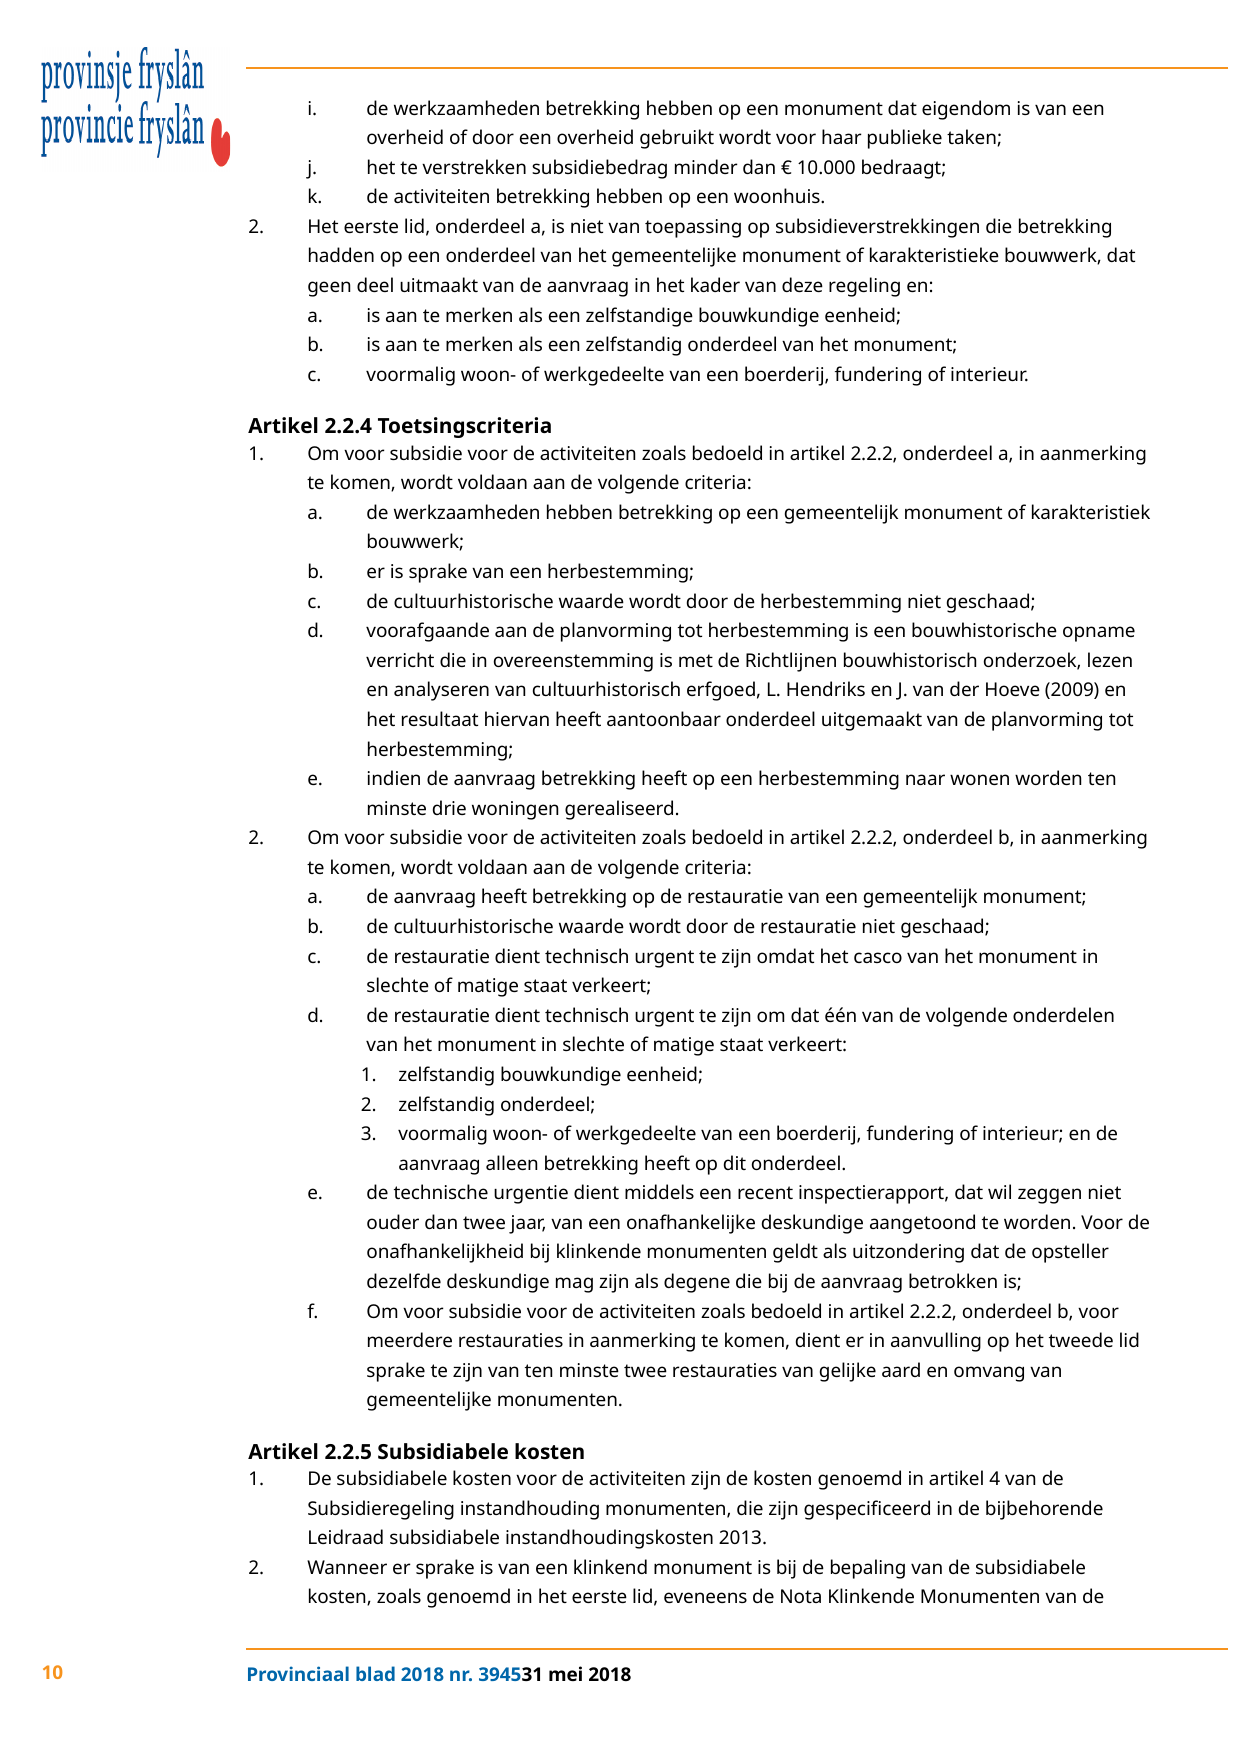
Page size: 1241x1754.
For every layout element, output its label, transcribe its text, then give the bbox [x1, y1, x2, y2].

list de aanvraag heeft betrekking op de restauratie van een gemeentelijk monument; [307, 884, 1152, 909]
list De subsidiabele kosten voor de activiteiten zijn de kosten genoemd in artikel 4 van de Subsidieregeling instandhouding monumenten, die zijn gespecificeerd in de bijbehorende Leidraad subsidiabele instandhoudingskosten 2013. [248, 1465, 1152, 1550]
list de cultuurhistorische waarde wordt door de herbestemming niet geschaad; [307, 588, 1152, 613]
list zelfstandig bouwkundige eenheid; [361, 1061, 1152, 1087]
list voormalig woon- of werkgedeelte van een boerderij, fundering of interieur. [307, 361, 1152, 387]
list de restauratie dient technisch urgent te zijn omdat het casco van het monument in slechte of matige staat verkeert; [307, 943, 1152, 998]
list is aan te merken als een zelfstandig onderdeel van het monument; [307, 331, 1152, 357]
picture [41, 47, 231, 172]
list de cultuurhistorische waarde wordt door de restauratie niet geschaad; [307, 913, 1152, 939]
list de technische urgentie dient middels een recent inspectierapport, dat wil zeggen niet ouder dan twee jaar, van een onafhankelijke deskundige aangetoond te worden. Voor de onafhankelijkheid bij klinkende monumenten geldt als uitzondering dat de opsteller dezelfde deskundige mag zijn als degene die bij de aanvraag betrokken is; [307, 1179, 1152, 1294]
list Het eerste lid, onderdeel a, is niet van toepassing op subsidieverstrekkingen die betrekking hadden op een onderdeel van het gemeentelijke monument of karakteristieke bouwwerk, dat geen deel uitmaakt van de aanvraag in het kader van deze regeling en: [248, 213, 1152, 298]
list zelfstandig onderdeel; [361, 1091, 1152, 1116]
list voorafgaande aan de planvorming tot herbestemming is een bouwhistorische opname verricht die in overeenstemming is met de Richtlijnen bouwhistorisch onderzoek, lezen en analyseren van cultuurhistorisch erfgoed, L. Hendriks en J. van der Hoeve (2009) en het resultaat hiervan heeft aantoonbaar onderdeel uitgemaakt van de planvorming tot herbestemming; [307, 617, 1152, 761]
list de activiteiten betrekking hebben op een woonhuis. [307, 183, 1152, 209]
list Om voor subsidie voor de activiteiten zoals bedoeld in artikel 2.2.2, onderdeel b, voor meerdere restauraties in aanmerking te komen, dient er in aanvulling op het tweede lid sprake te zijn van ten minste twee restauraties van gelijke aard en omvang van gemeentelijke monumenten. [307, 1298, 1152, 1412]
list er is sprake van een herbestemming; [307, 558, 1152, 584]
list indien de aanvraag betrekking heeft op een herbestemming naar wonen worden ten minste drie woningen gerealiseerd. [307, 765, 1152, 821]
list Wanneer er sprake is van een klinkend monument is bij de bepaling van de subsidiabele kosten, zoals genoemd in het eerste lid, eveneens de Nota Klinkende Monumenten van de [248, 1554, 1152, 1609]
list het te verstrekken subsidiebedrag minder dan € 10.000 bedraagt; [307, 154, 1152, 180]
text Artikel 2.2.4 Toetsingscriteria [248, 411, 1152, 440]
list is aan te merken als een zelfstandige bouwkundige eenheid; [307, 302, 1152, 328]
list voormalig woon- of werkgedeelte van een boerderij, fundering of interieur; en de aanvraag alleen betrekking heeft op dit onderdeel. [361, 1120, 1152, 1176]
list de werkzaamheden hebben betrekking op een gemeentelijk monument of karakteristiek bouwwerk; [307, 499, 1152, 554]
list de werkzaamheden betrekking hebben op een monument dat eigendom is van een overheid of door een overheid gebruikt wordt voor haar publieke taken; [307, 95, 1152, 150]
list Om voor subsidie voor de activiteiten zoals bedoeld in artikel 2.2.2, onderdeel b, in aanmerking te komen, wordt voldaan aan de volgende criteria: [248, 824, 1152, 880]
list de restauratie dient technisch urgent te zijn om dat één van de volgende onderdelen van het monument in slechte of matige staat verkeert: [307, 1002, 1152, 1057]
text Artikel 2.2.5 Subsidiabele kosten [248, 1437, 1152, 1465]
list Om voor subsidie voor de activiteiten zoals bedoeld in artikel 2.2.2, onderdeel a, in aanmerking te komen, wordt voldaan aan de volgende criteria: [248, 440, 1152, 495]
